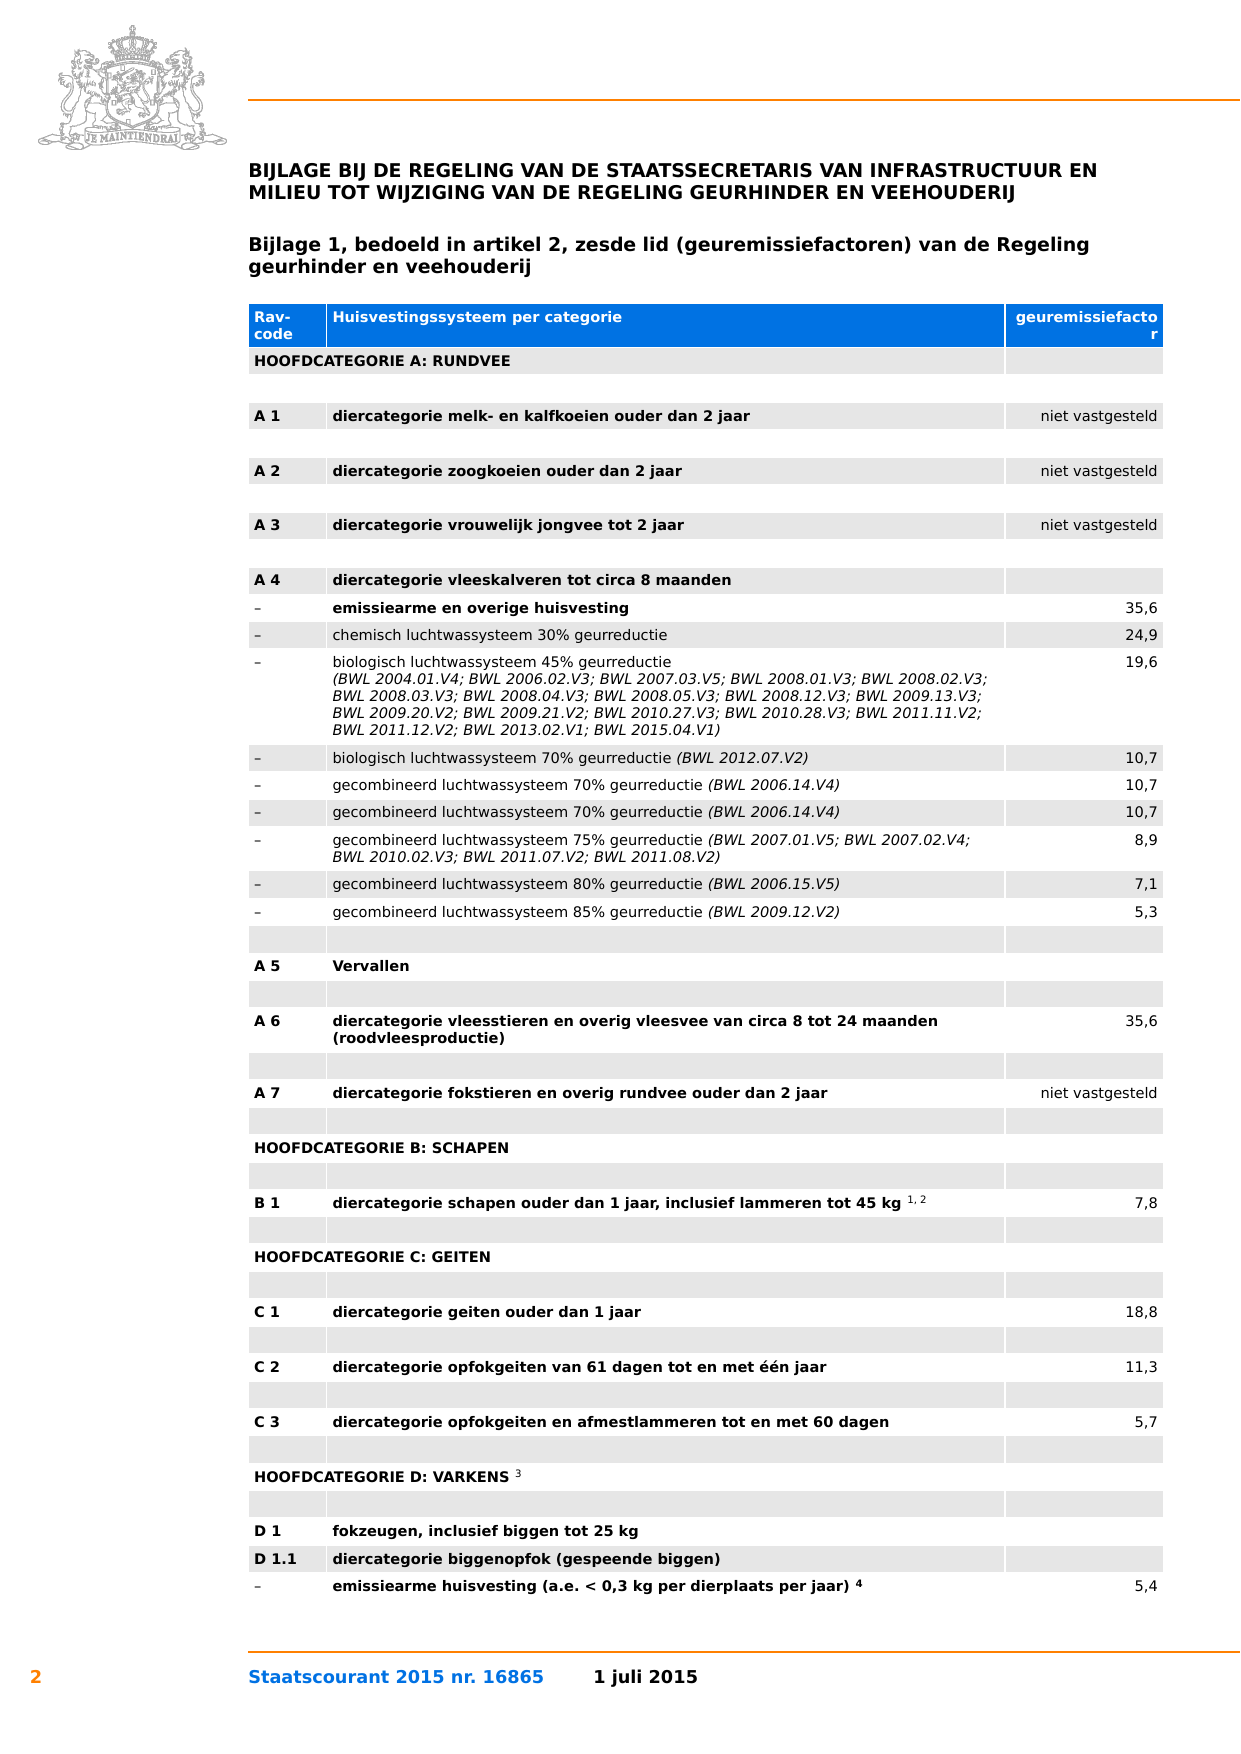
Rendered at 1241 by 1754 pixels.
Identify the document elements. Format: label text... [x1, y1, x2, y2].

table_cell diercategorie biggenopfok (gespeende biggen) [327, 1546, 1004, 1572]
table_cell [1006, 1135, 1163, 1161]
table_cell [1006, 430, 1163, 457]
table_cell [1006, 540, 1163, 566]
table_cell [327, 1108, 1004, 1134]
table_cell [249, 1272, 326, 1298]
table_cell – [249, 899, 326, 925]
table_cell 35,6 [1006, 595, 1163, 621]
table_cell – [249, 772, 326, 799]
table_cell [1006, 1546, 1163, 1572]
table_cell 5,3 [1006, 899, 1163, 925]
subtitle Bijlage 1, bedoeld in artikel 2, zesde lid (geuremissiefactoren) van de Regeling geurhinder en veehouderij [248, 234, 1163, 278]
table_cell diercategorie opfokgeiten van 61 dagen tot en met één jaar [327, 1354, 1004, 1381]
table_cell diercategorie geiten ouder dan 1 jaar [327, 1299, 1004, 1326]
table_cell [1006, 348, 1163, 374]
table_cell 24,9 [1006, 622, 1163, 648]
table_cell – [249, 1573, 326, 1600]
table_cell [1006, 568, 1163, 594]
table_cell fokzeugen, inclusief biggen tot 25 kg [327, 1519, 1004, 1545]
table_header Huisvestingssysteem per categorie [327, 304, 1004, 347]
table_cell [327, 1272, 1004, 1298]
table_cell 35,6 [1006, 1009, 1163, 1052]
table_cell – [249, 827, 326, 870]
table_cell [1006, 376, 1163, 402]
table_cell [327, 981, 1004, 1007]
table_cell [327, 1053, 1004, 1079]
table_cell A 2 [249, 458, 326, 484]
table_cell diercategorie opfokgeiten en afmestlammeren tot en met 60 dagen [327, 1409, 1004, 1435]
table_cell [1006, 1108, 1163, 1134]
table_cell – [249, 622, 326, 648]
table_cell [249, 485, 326, 512]
table_cell [1006, 1245, 1163, 1271]
table_cell – [249, 871, 326, 898]
table_cell [249, 430, 326, 457]
table_cell emissiearme en overige huisvesting [327, 595, 1004, 621]
table_cell niet vastgesteld [1006, 403, 1163, 429]
table_cell – [249, 745, 326, 771]
table_cell [327, 1436, 1004, 1463]
table_cell emissiearme huisvesting (a.e. < 0,3 kg per dierplaats per jaar) 4 [327, 1573, 1004, 1600]
table_cell diercategorie vleeskalveren tot circa 8 maanden [327, 568, 1004, 594]
table_cell 7,8 [1006, 1190, 1163, 1216]
table_cell [1006, 1519, 1163, 1545]
table_cell niet vastgesteld [1006, 1080, 1163, 1107]
table_cell HOOFDCATEGORIE C: GEITEN [249, 1245, 1004, 1271]
table_cell C 1 [249, 1299, 326, 1326]
table_cell [1006, 1327, 1163, 1353]
table_cell [327, 1163, 1004, 1189]
table_cell C 3 [249, 1409, 326, 1435]
table_cell [1006, 1464, 1163, 1490]
table_cell HOOFDCATEGORIE A: RUNDVEE [249, 348, 1004, 374]
table_cell [1006, 954, 1163, 980]
table_cell 10,7 [1006, 800, 1163, 826]
table_cell [1006, 1491, 1163, 1517]
table_cell [1006, 1436, 1163, 1463]
table_cell B 1 [249, 1190, 326, 1216]
table_cell gecombineerd luchtwassysteem 70% geurreductie (BWL 2006.14.V4) [327, 772, 1004, 799]
table_cell [1006, 926, 1163, 953]
table_cell gecombineerd luchtwassysteem 75% geurreductie (BWL 2007.01.V5; BWL 2007.02.V4; BWL 2010.02.V3; BWL 2011.07.V2; BWL 2011.08.V2) [327, 827, 1004, 870]
table_cell biologisch luchtwassysteem 45% geurreductie (BWL 2004.01.V4; BWL 2006.02.V3; BWL 2007.03.V5; BWL 2008.01.V3; BWL 2008.02.V3; BWL 2008.03.V3; BWL 2008.04.V3; BWL 2008.05.V3; BWL 2008.12.V3; BWL 2009.13.V3; BWL 2009.20.V2; BWL 2009.21.V2; BWL 2010.27.V3; BWL 2010.28.V3; BWL 2011.11.V2; BWL 2011.12.V2; BWL 2013.02.V1; BWL 2015.04.V1) [327, 650, 1004, 744]
table_cell 10,7 [1006, 745, 1163, 771]
picture [38, 25, 227, 150]
table_header Rav-code [249, 304, 326, 347]
table_cell [327, 485, 1004, 512]
table_cell [249, 1217, 326, 1243]
table_cell 5,4 [1006, 1573, 1163, 1600]
table_cell [327, 376, 1004, 402]
table_cell niet vastgesteld [1006, 513, 1163, 539]
table_cell HOOFDCATEGORIE D: VARKENS 3 [249, 1464, 1004, 1490]
table_cell diercategorie melk- en kalfkoeien ouder dan 2 jaar [327, 403, 1004, 429]
table_cell niet vastgesteld [1006, 458, 1163, 484]
table_cell D 1 [249, 1519, 326, 1545]
table_cell [327, 1217, 1004, 1243]
table_cell [1006, 1382, 1163, 1408]
table_cell diercategorie zoogkoeien ouder dan 2 jaar [327, 458, 1004, 484]
table_cell C 2 [249, 1354, 326, 1381]
table_cell [249, 1053, 326, 1079]
table_cell [249, 926, 326, 953]
table_cell [249, 1327, 326, 1353]
table_cell – [249, 800, 326, 826]
table_cell diercategorie schapen ouder dan 1 jaar, inclusief lammeren tot 45 kg 1, 2 [327, 1190, 1004, 1216]
table_cell A 4 [249, 568, 326, 594]
table_header geuremissiefactor [1006, 304, 1163, 347]
table_cell [327, 1491, 1004, 1517]
table_cell [249, 540, 326, 566]
table_cell [249, 981, 326, 1007]
table_cell 10,7 [1006, 772, 1163, 799]
table_cell [327, 540, 1004, 566]
table_cell A 6 [249, 1009, 326, 1052]
table_cell [249, 1108, 326, 1134]
table_cell [1006, 1272, 1163, 1298]
table_cell gecombineerd luchtwassysteem 85% geurreductie (BWL 2009.12.V2) [327, 899, 1004, 925]
table_cell HOOFDCATEGORIE B: SCHAPEN [249, 1135, 1004, 1161]
subtitle BIJLAGE BIJ DE REGELING VAN DE STAATSSECRETARIS VAN INFRASTRUCTUUR EN MILIEU TOT WIJZIGING VAN DE REGELING GEURHINDER EN VEEHOUDERIJ [248, 160, 1163, 204]
table_cell [249, 1436, 326, 1463]
table_cell diercategorie vleesstieren en overig vleesvee van circa 8 tot 24 maanden (roodvleesproductie) [327, 1009, 1004, 1052]
table_cell [1006, 1053, 1163, 1079]
table_cell [1006, 485, 1163, 512]
table_cell [1006, 1163, 1163, 1189]
table_cell 11,3 [1006, 1354, 1163, 1381]
table_cell diercategorie fokstieren en overig rundvee ouder dan 2 jaar [327, 1080, 1004, 1107]
table_cell 18,8 [1006, 1299, 1163, 1326]
table_cell – [249, 650, 326, 744]
table_cell diercategorie vrouwelijk jongvee tot 2 jaar [327, 513, 1004, 539]
table_cell 7,1 [1006, 871, 1163, 898]
table_cell [249, 1163, 326, 1189]
table_cell [1006, 1217, 1163, 1243]
table_cell A 3 [249, 513, 326, 539]
table_cell [1006, 981, 1163, 1007]
table_cell Vervallen [327, 954, 1004, 980]
table_cell chemisch luchtwassysteem 30% geurreductie [327, 622, 1004, 648]
table_cell [327, 430, 1004, 457]
table_cell [327, 1327, 1004, 1353]
table_cell [249, 376, 326, 402]
table_cell [327, 1382, 1004, 1408]
table_cell 19,6 [1006, 650, 1163, 744]
table_cell [327, 926, 1004, 953]
table_cell D 1.1 [249, 1546, 326, 1572]
table_cell [249, 1382, 326, 1408]
table_cell gecombineerd luchtwassysteem 80% geurreductie (BWL 2006.15.V5) [327, 871, 1004, 898]
table_cell – [249, 595, 326, 621]
table_cell 5,7 [1006, 1409, 1163, 1435]
table_cell A 1 [249, 403, 326, 429]
table_cell 8,9 [1006, 827, 1163, 870]
table_cell [249, 1491, 326, 1517]
table_cell A 5 [249, 954, 326, 980]
table_cell gecombineerd luchtwassysteem 70% geurreductie (BWL 2006.14.V4) [327, 800, 1004, 826]
table_cell biologisch luchtwassysteem 70% geurreductie (BWL 2012.07.V2) [327, 745, 1004, 771]
table_cell A 7 [249, 1080, 326, 1107]
